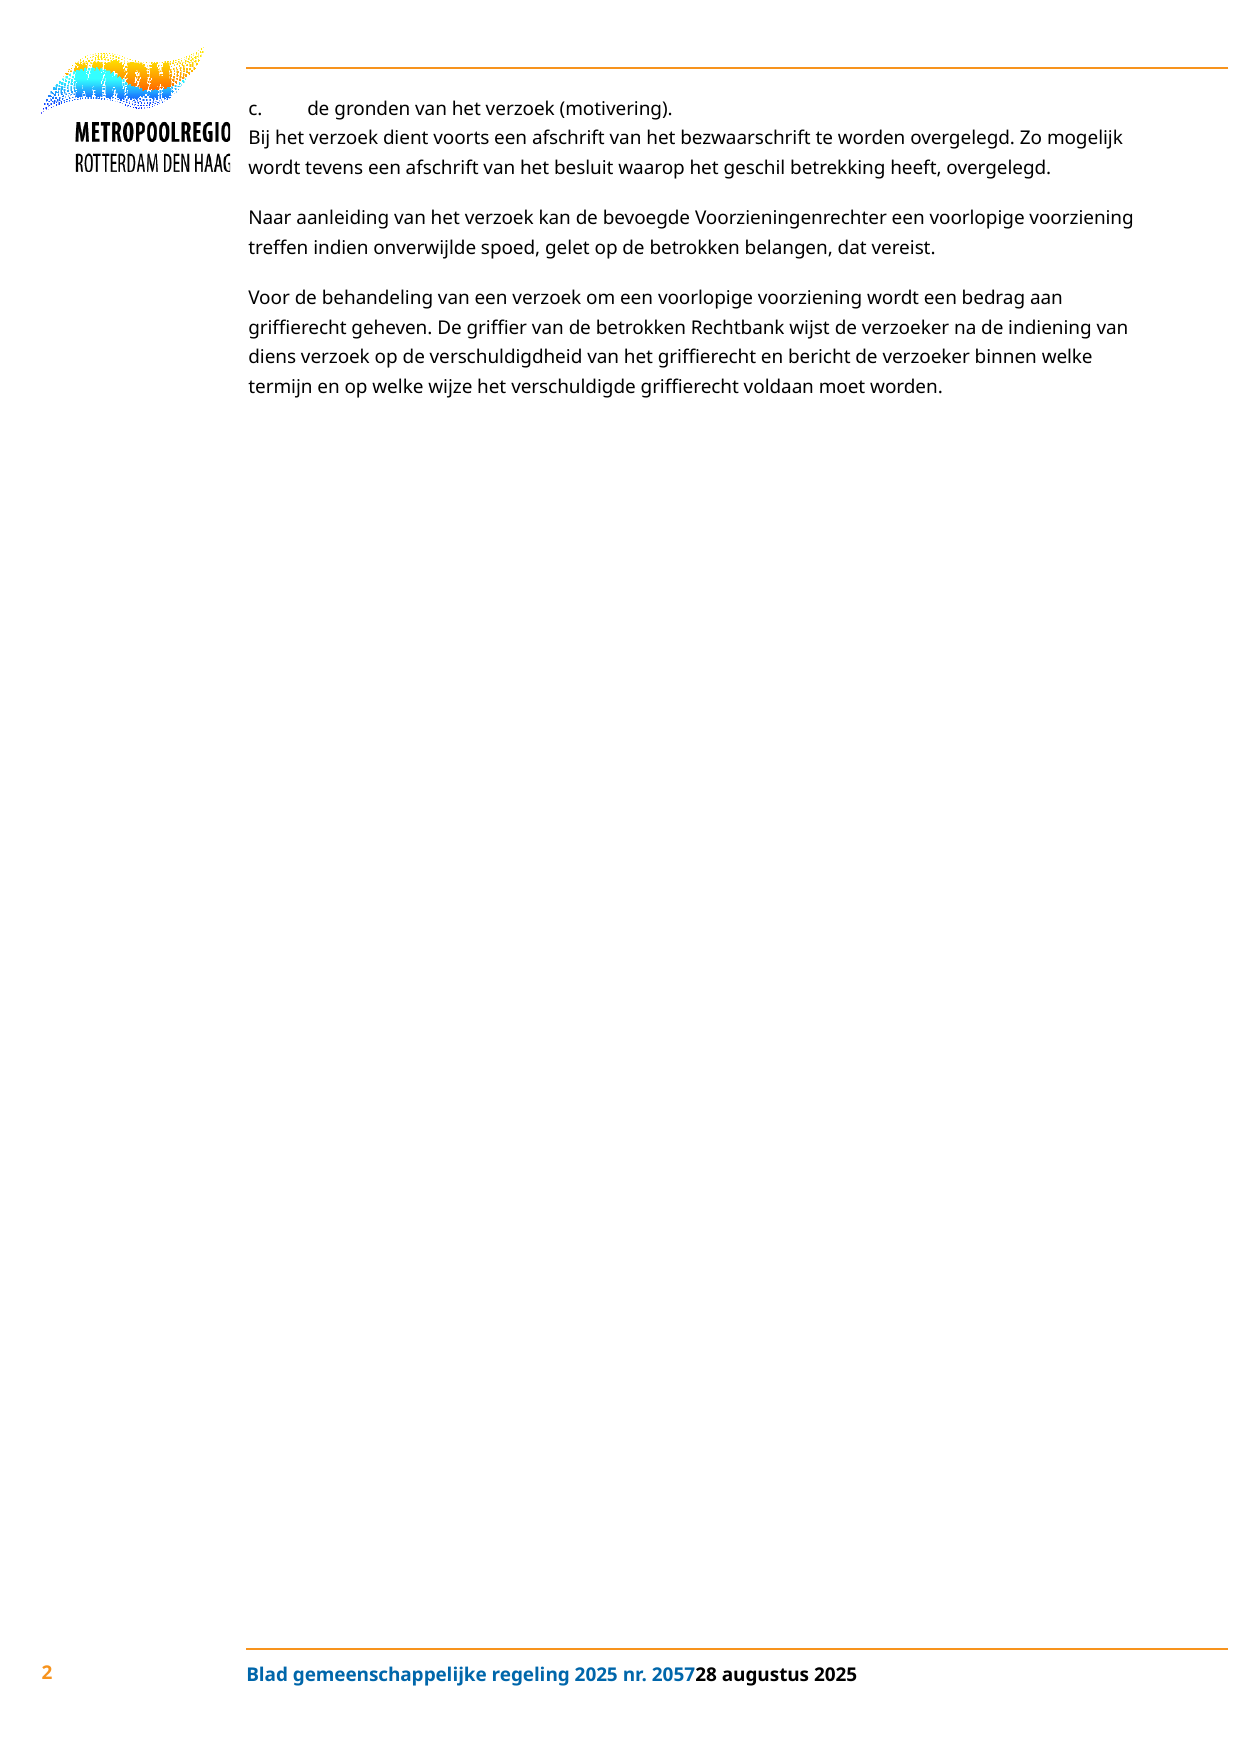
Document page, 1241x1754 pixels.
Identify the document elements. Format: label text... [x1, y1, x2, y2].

text Voor de behandeling van een verzoek om een voorlopige voorziening wordt een bedrag aan griffierecht geheven. De griffier van de betrokken Rechtbank wijst de verzoeker na de indiening van diens verzoek op de verschuldigdheid van het griffierecht en bericht de verzoeker binnen welke termijn en op welke wijze het verschuldigde griffierecht voldaan moet worden. [248, 284, 1152, 399]
list de gronden van het verzoek (motivering). [248, 95, 1152, 121]
text Bij het verzoek dient voorts een afschrift van het bezwaarschrift te worden overgelegd. Zo mogelijk wordt tevens een afschrift van het besluit waarop het geschil betrekking heeft, overgelegd. [248, 124, 1152, 180]
picture [41, 47, 231, 172]
text Naar aanleiding van het verzoek kan de bevoegde Voorzieningenrechter een voorlopige voorziening treffen indien onverwijlde spoed, gelet op de betrokken belangen, dat vereist. [248, 204, 1152, 260]
